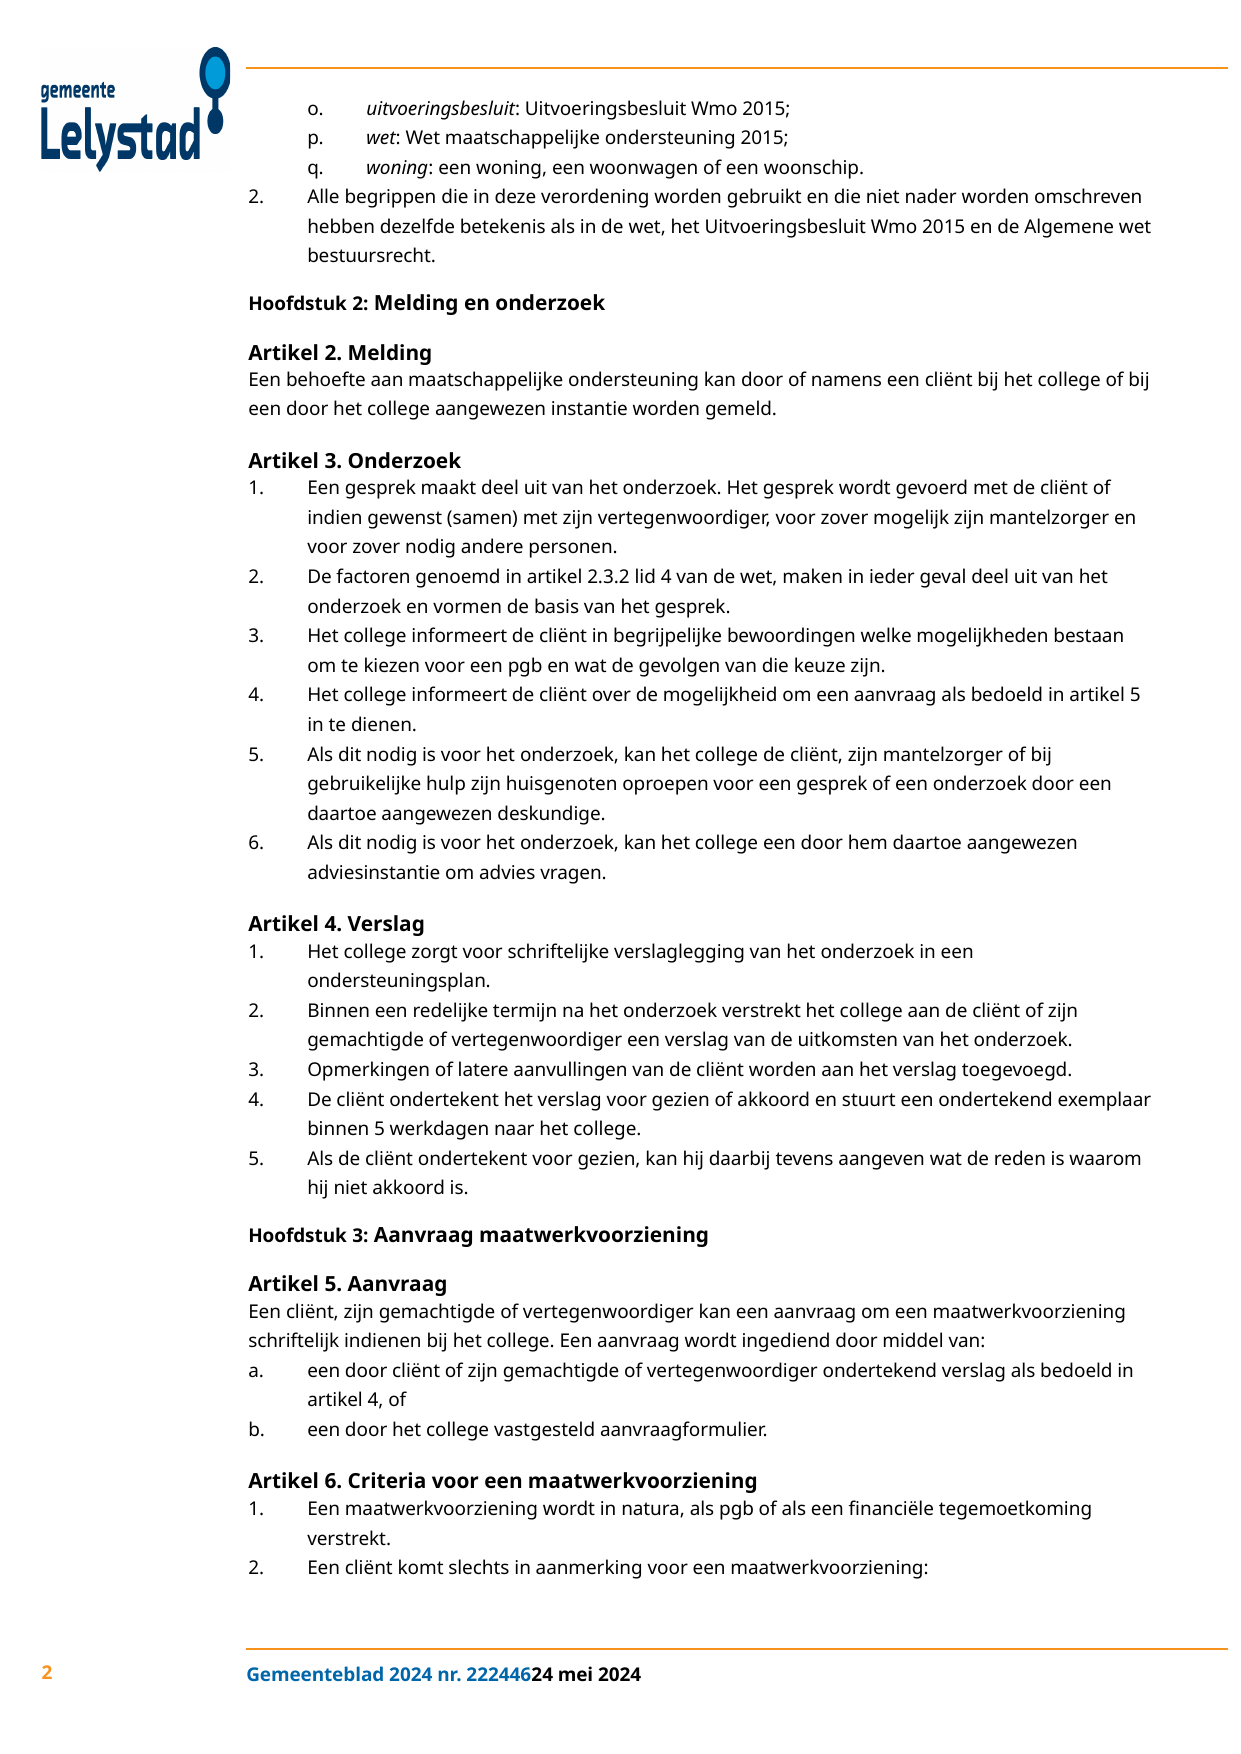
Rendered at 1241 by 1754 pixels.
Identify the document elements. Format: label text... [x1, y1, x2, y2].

list uitvoeringsbesluit: Uitvoeringsbesluit Wmo 2015; [307, 95, 1152, 121]
list een door het college vastgesteld aanvraagformulier. [248, 1416, 1152, 1442]
text Artikel 4. Verslag [248, 909, 1152, 938]
list Opmerkingen of latere aanvullingen van de cliënt worden aan het verslag toegevoegd. [248, 1056, 1152, 1082]
list Een maatwerkvoorziening wordt in natura, als pgb of als een financiële tegemoetkoming verstrekt. [248, 1495, 1152, 1550]
list Het college zorgt voor schriftelijke verslaglegging van het onderzoek in een ondersteuningsplan. [248, 938, 1152, 993]
list Als dit nodig is voor het onderzoek, kan het college een door hem daartoe aangewezen adviesinstantie om advies vragen. [248, 829, 1152, 885]
text Artikel 3. Onderzoek [248, 446, 1152, 474]
text Een cliënt, zijn gemachtigde of vertegenwoordiger kan een aanvraag om een maatwerkvoorziening schriftelijk indienen bij het college. Een aanvraag wordt ingediend door middel van: [248, 1298, 1152, 1353]
list wet: Wet maatschappelijke ondersteuning 2015; [307, 124, 1152, 150]
text Artikel 5. Aanvraag [248, 1269, 1152, 1298]
text Artikel 6. Criteria voor een maatwerkvoorziening [248, 1467, 1152, 1495]
list Als de cliënt ondertekent voor gezien, kan hij daarbij tevens aangeven wat de reden is waarom hij niet akkoord is. [248, 1145, 1152, 1200]
list Een cliënt komt slechts in aanmerking voor een maatwerkvoorziening: [248, 1554, 1152, 1580]
list De factoren genoemd in artikel 2.3.2 lid 4 van de wet, maken in ieder geval deel uit van het onderzoek en vormen de basis van het gesprek. [248, 563, 1152, 618]
list Een gesprek maakt deel uit van het onderzoek. Het gesprek wordt gevoerd met de cliënt of indien gewenst (samen) met zijn vertegenwoordiger, voor zover mogelijk zijn mantelzorger en voor zover nodig andere personen. [248, 474, 1152, 559]
list een door cliënt of zijn gemachtigde of vertegenwoordiger ondertekend verslag als bedoeld in artikel 4, of [248, 1357, 1152, 1412]
text Artikel 2. Melding [248, 338, 1152, 366]
list Het college informeert de cliënt over de mogelijkheid om een aanvraag als bedoeld in artikel 5 in te dienen. [248, 682, 1152, 737]
list Alle begrippen die in deze verordening worden gebruikt en die niet nader worden omschreven hebben dezelfde betekenis als in de wet, het Uitvoeringsbesluit Wmo 2015 en de Algemene wet bestuursrecht. [248, 183, 1152, 268]
text Een behoefte aan maatschappelijke ondersteuning kan door of namens een cliënt bij het college of bij een door het college aangewezen instantie worden gemeld. [248, 366, 1152, 421]
picture [41, 47, 231, 172]
list De cliënt ondertekent het verslag voor gezien of akkoord en stuurt een ondertekend exemplaar binnen 5 werkdagen naar het college. [248, 1086, 1152, 1141]
list Binnen een redelijke termijn na het onderzoek verstrekt het college aan de cliënt of zijn gemachtigde of vertegenwoordiger een verslag van de uitkomsten van het onderzoek. [248, 997, 1152, 1052]
text Hoofdstuk 2: Melding en onderzoek [248, 288, 1152, 317]
list Het college informeert de cliënt in begrijpelijke bewoordingen welke mogelijkheden bestaan om te kiezen voor een pgb en wat de gevolgen van die keuze zijn. [248, 622, 1152, 678]
text Hoofdstuk 3: Aanvraag maatwerkvoorziening [248, 1220, 1152, 1249]
list Als dit nodig is voor het onderzoek, kan het college de cliënt, zijn mantelzorger of bij gebruikelijke hulp zijn huisgenoten oproepen voor een gesprek of een onderzoek door een daartoe aangewezen deskundige. [248, 741, 1152, 826]
list woning: een woning, een woonwagen of een woonschip. [307, 154, 1152, 180]
